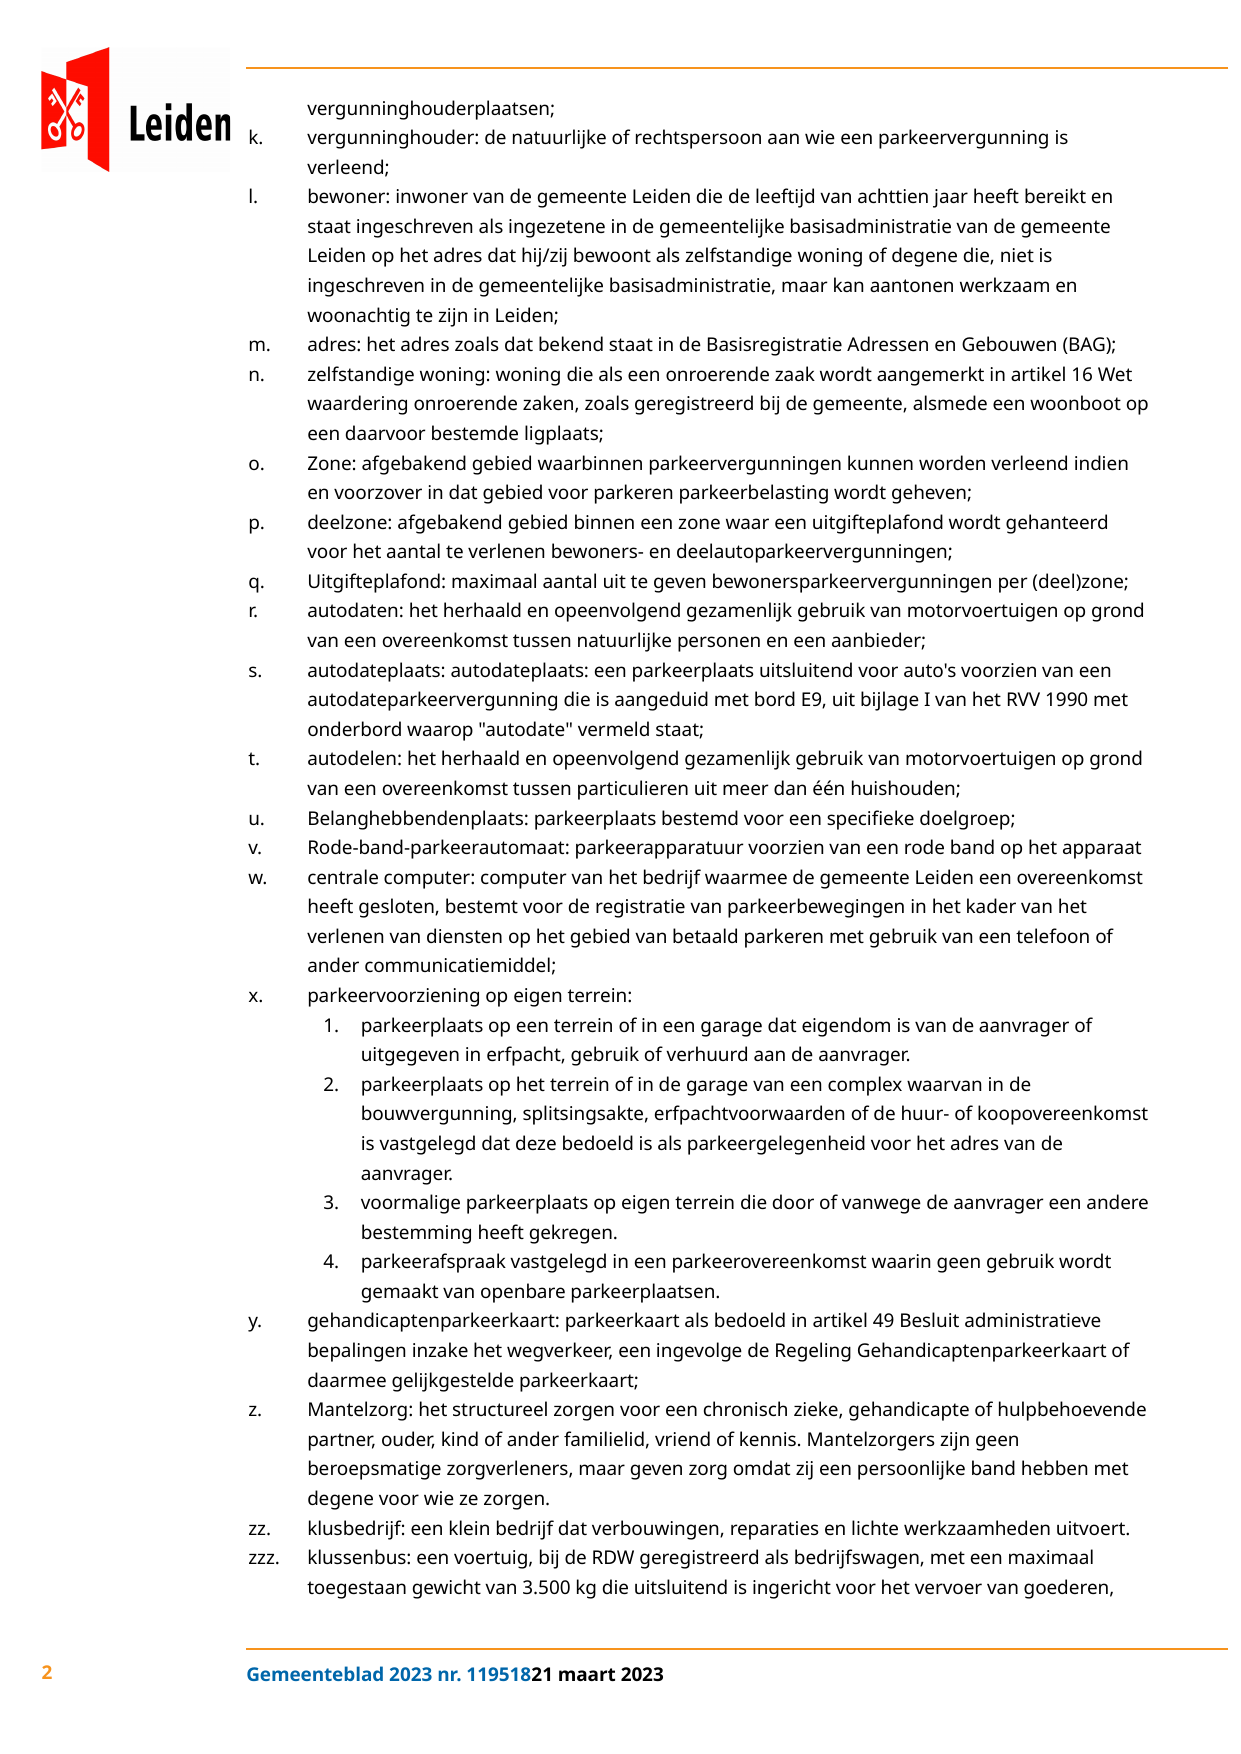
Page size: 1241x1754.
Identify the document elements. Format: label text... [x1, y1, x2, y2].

list zelfstandige woning: woning die als een onroerende zaak wordt aangemerkt in artikel 16 Wet waardering onroerende zaken, zoals geregistreerd bij de gemeente, alsmede een woonboot op een daarvoor bestemde ligplaats; [248, 361, 1152, 446]
list Belanghebbendenplaats: parkeerplaats bestemd voor een specifieke doelgroep; [248, 805, 1152, 831]
picture [41, 47, 231, 172]
list deelzone: afgebakend gebied binnen een zone waar een uitgifteplafond wordt gehanteerd voor het aantal te verlenen bewoners- en deelautoparkeervergunningen; [248, 509, 1152, 564]
list vergunninghouderplaatsen; [248, 95, 1152, 121]
list klusbedrijf: een klein bedrijf dat verbouwingen, reparaties en lichte werkzaamheden uitvoert. [248, 1515, 1152, 1541]
list klussenbus: een voertuig, bij de RDW geregistreerd als bedrijfswagen, met een maximaal toegestaan gewicht van 3.500 kg die uitsluitend is ingericht voor het vervoer van goederen, [248, 1544, 1152, 1600]
list bewoner: inwoner van de gemeente Leiden die de leeftijd van achttien jaar heeft bereikt en staat ingeschreven als ingezetene in de gemeentelijke basisadministratie van de gemeente Leiden op het adres dat hij/zij bewoont als zelfstandige woning of degene die, niet is ingeschreven in de gemeentelijke basisadministratie, maar kan aantonen werkzaam en woonachtig te zijn in Leiden; [248, 183, 1152, 328]
list centrale computer: computer van het bedrijf waarmee de gemeente Leiden een overeenkomst heeft gesloten, bestemt voor de registratie van parkeerbewegingen in het kader van het verlenen van diensten op het gebied van betaald parkeren met gebruik van een telefoon of ander communicatiemiddel; [248, 864, 1152, 978]
list Zone: afgebakend gebied waarbinnen parkeervergunningen kunnen worden verleend indien en voorzover in dat gebied voor parkeren parkeerbelasting wordt geheven; [248, 450, 1152, 505]
list parkeerplaats op een terrein of in een garage dat eigendom is van de aanvrager of uitgegeven in erfpacht, gebruik of verhuurd aan de aanvrager. [323, 1012, 1152, 1067]
list voormalige parkeerplaats op eigen terrein die door of vanwege de aanvrager een andere bestemming heeft gekregen. [323, 1189, 1152, 1245]
list parkeervoorziening op eigen terrein: [248, 982, 1152, 1008]
list Uitgifteplafond: maximaal aantal uit te geven bewonersparkeervergunningen per (deel)zone; [248, 568, 1152, 594]
list adres: het adres zoals dat bekend staat in de Basisregistratie Adressen en Gebouwen (BAG); [248, 331, 1152, 357]
list vergunninghouder: de natuurlijke of rechtspersoon aan wie een parkeervergunning is verleend; [248, 124, 1152, 180]
list parkeerplaats op het terrein of in de garage van een complex waarvan in de bouwvergunning, splitsingsakte, erfpachtvoorwaarden of de huur- of koopovereenkomst is vastgelegd dat deze bedoeld is als parkeergelegenheid voor het adres van de aanvrager. [323, 1071, 1152, 1186]
list autodaten: het herhaald en opeenvolgend gezamenlijk gebruik van motorvoertuigen op grond van een overeenkomst tussen natuurlijke personen en een aanbieder; [248, 598, 1152, 653]
list gehandicaptenparkeerkaart: parkeerkaart als bedoeld in artikel 49 Besluit administratieve bepalingen inzake het wegverkeer, een ingevolge de Regeling Gehandicaptenparkeerkaart of daarmee gelijkgestelde parkeerkaart; [248, 1308, 1152, 1393]
list parkeerafspraak vastgelegd in een parkeerovereenkomst waarin geen gebruik wordt gemaakt van openbare parkeerplaatsen. [323, 1248, 1152, 1304]
list autodelen: het herhaald en opeenvolgend gezamenlijk gebruik van motorvoertuigen op grond van een overeenkomst tussen particulieren uit meer dan één huishouden; [248, 746, 1152, 801]
list autodateplaats: autodateplaats: een parkeerplaats uitsluitend voor auto's voorzien van een autodateparkeervergunning die is aangeduid met bord E9, uit bijlage I van het RVV 1990 met onderbord waarop "autodate" vermeld staat; [248, 657, 1152, 742]
list Mantelzorg: het structureel zorgen voor een chronisch zieke, gehandicapte of hulpbehoevende partner, ouder, kind of ander familielid, vriend of kennis. Mantelzorgers zijn geen beroepsmatige zorgverleners, maar geven zorg omdat zij een persoonlijke band hebben met degene voor wie ze zorgen. [248, 1396, 1152, 1511]
list Rode-band-parkeerautomaat: parkeerapparatuur voorzien van een rode band op het apparaat [248, 834, 1152, 860]
